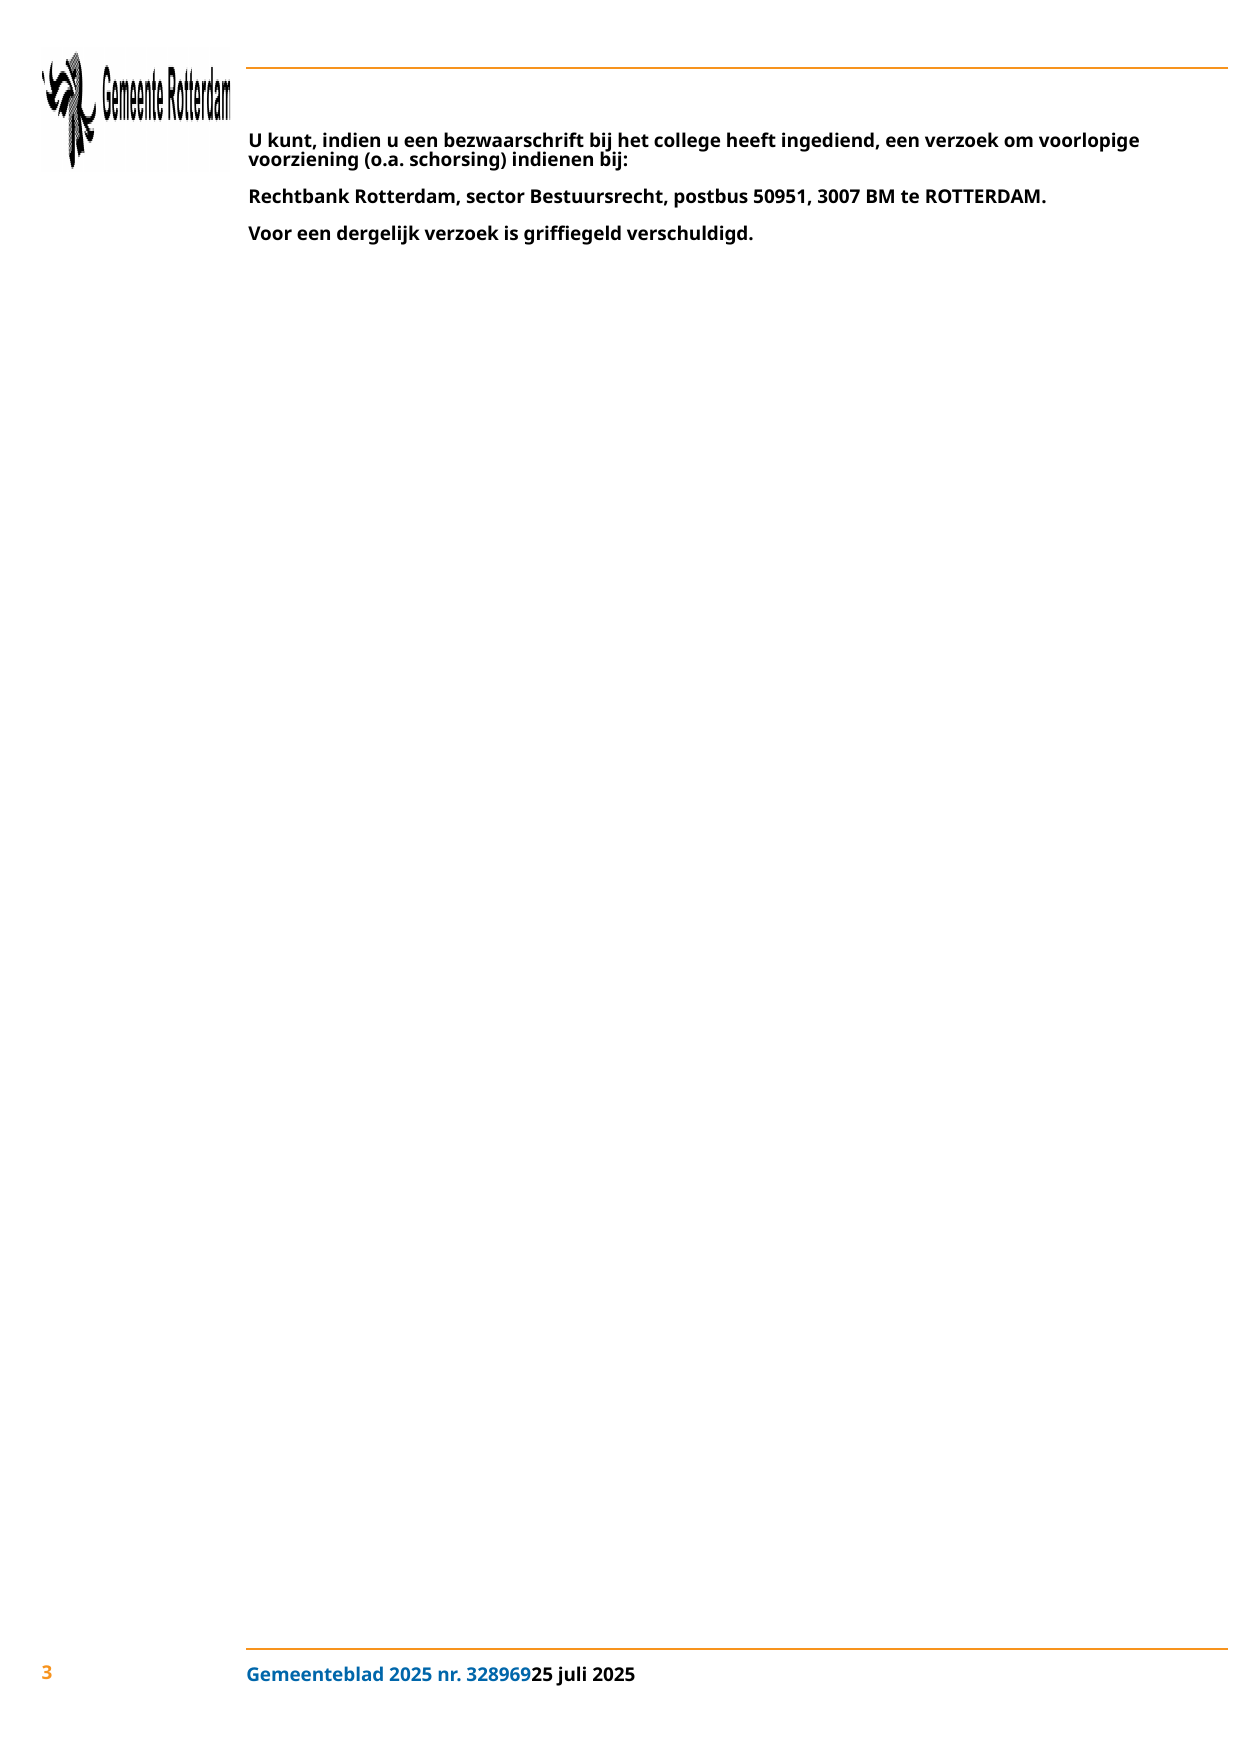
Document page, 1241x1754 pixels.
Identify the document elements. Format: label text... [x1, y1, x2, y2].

text U kunt, indien u een bezwaarschrift bij het college heeft ingediend, een verzoek om voorlopige voorziening (o.a. schorsing) indienen bij: [248, 132, 1152, 170]
picture [41, 47, 231, 172]
text Voor een dergelijk verzoek is griffiegeld verschuldigd. [248, 225, 1152, 244]
text Rechtbank Rotterdam, sector Bestuursrecht, postbus 50951, 3007 BM te ROTTERDAM. [248, 188, 1152, 207]
